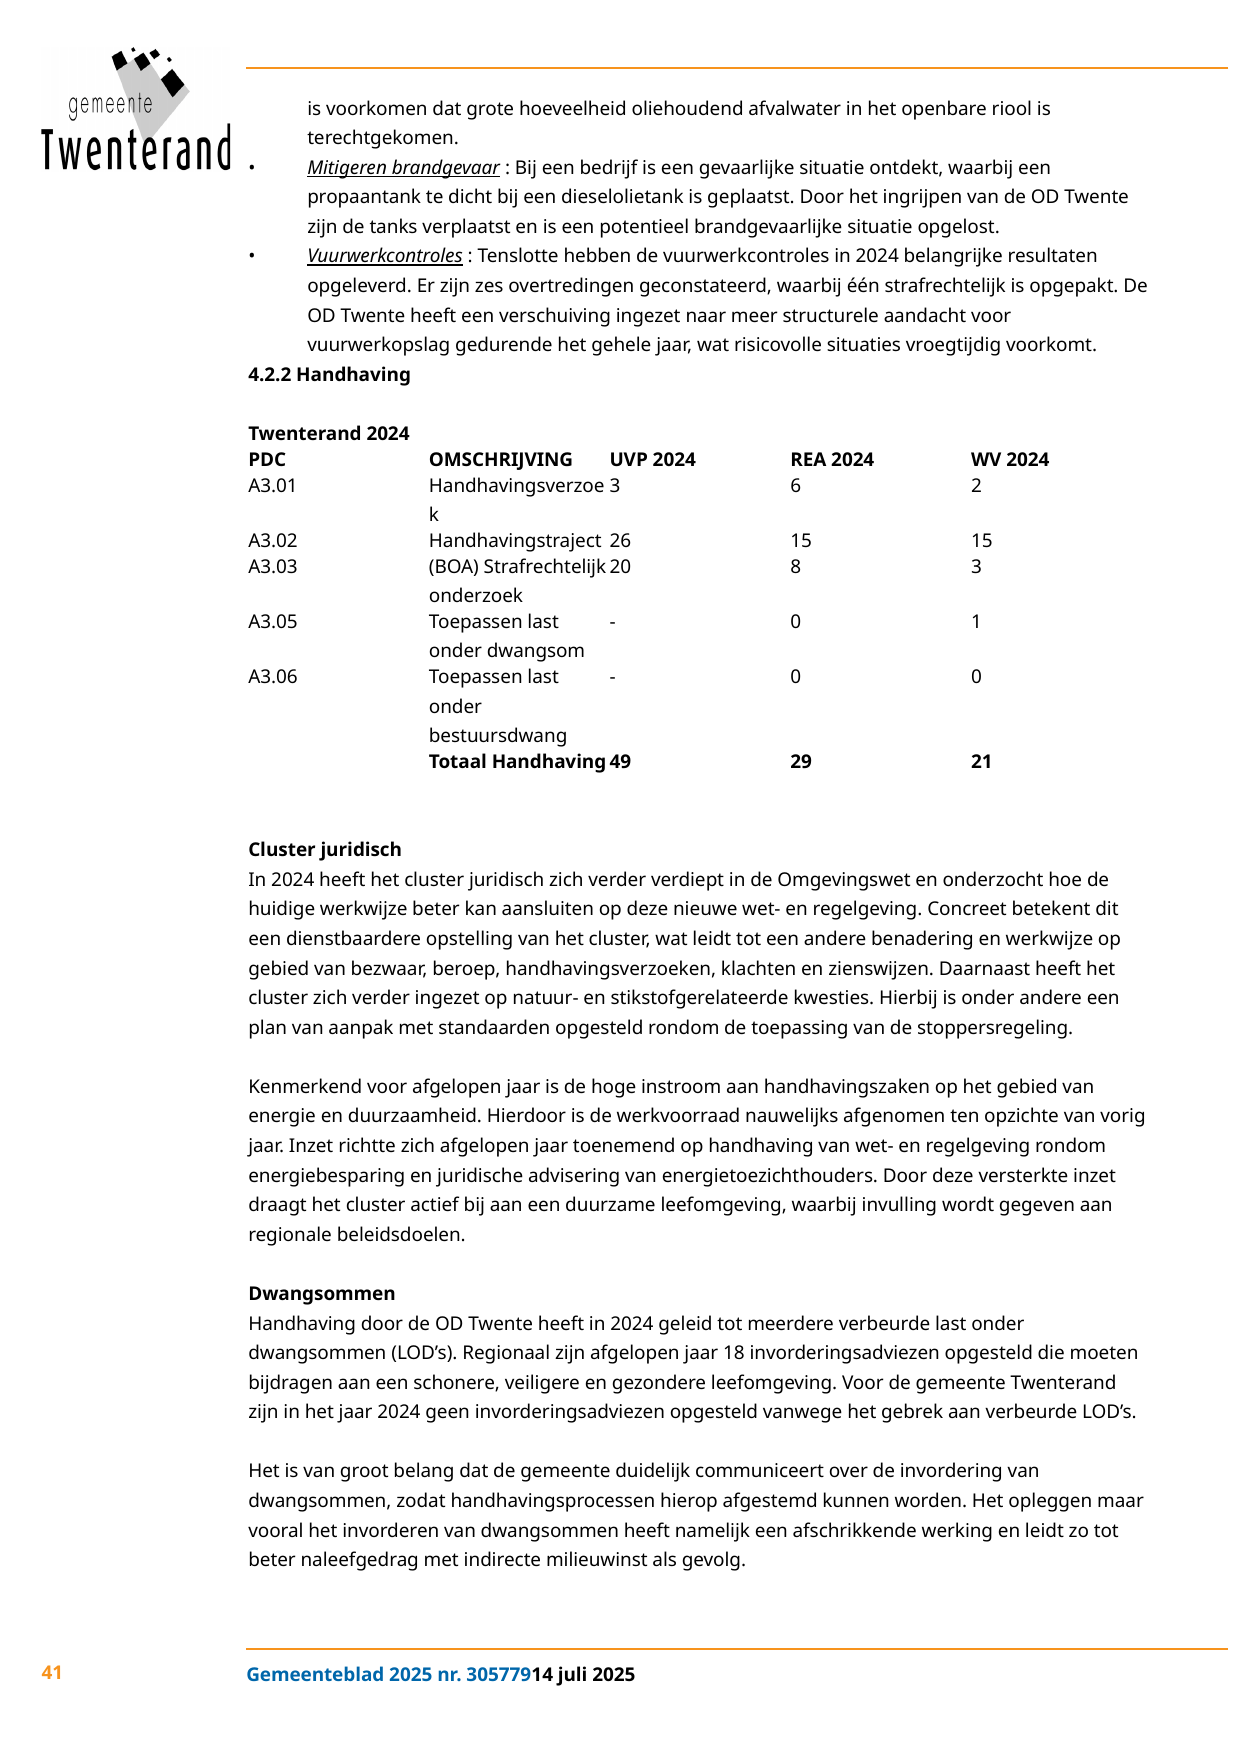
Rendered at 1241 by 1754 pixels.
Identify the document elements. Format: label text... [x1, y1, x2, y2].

text Kenmerkend voor afgelopen jaar is de hoge instroom aan handhavingszaken op het gebied van energie en duurzaamheid. Hierdoor is de werkvoorraad nauwelijks afgenomen ten opzichte van vorig jaar. Inzet richtte zich afgelopen jaar toenemend op handhaving van wet- en regelgeving rondom energiebesparing en juridische advisering van energietoezichthouders. Door deze versterkte inzet draagt het cluster actief bij aan een duurzame leefomgeving, waarbij invulling wordt gegeven aan regionale beleidsdoelen. [248, 1073, 1152, 1247]
table_cell - [609, 608, 790, 663]
table_cell Toepassen last onder bestuursdwang [429, 664, 609, 748]
table_cell 2 [971, 472, 1152, 527]
table_cell 0 [790, 664, 971, 748]
table_cell A3.02 [248, 527, 429, 553]
table_cell Totaal Handhaving [429, 748, 609, 774]
table_cell WV 2024 [971, 446, 1152, 472]
table_cell 20 [609, 553, 790, 608]
list is voorkomen dat grote hoeveelheid oliehoudend afvalwater in het openbare riool is terechtgekomen. [248, 95, 1152, 150]
table_cell (BOA) Strafrechtelijk onderzoek [429, 553, 609, 608]
table_cell 8 [790, 553, 971, 608]
table_cell 29 [790, 748, 971, 774]
table_cell - [609, 664, 790, 748]
text Het is van groot belang dat de gemeente duidelijk communiceert over de invordering van dwangsommen, zodat handhavingsprocessen hierop afgestemd kunnen worden. Het opleggen maar vooral het invorderen van dwangsommen heeft namelijk een afschrikkende werking en leidt zo tot beter naleefgedrag met indirecte milieuwinst als gevolg. [248, 1458, 1152, 1572]
text 4.2.2 Handhaving [248, 361, 1152, 387]
list Vuurwerkcontroles : Tenslotte hebben de vuurwerkcontroles in 2024 belangrijke resultaten opgeleverd. Er zijn zes overtredingen geconstateerd, waarbij één strafrechtelijk is opgepakt. De OD Twente heeft een verschuiving ingezet naar meer structurele aandacht voor vuurwerkopslag gedurende het gehele jaar, wat risicovolle situaties vroegtijdig voorkomt. [248, 243, 1152, 357]
table_cell 49 [609, 748, 790, 774]
picture [41, 47, 231, 172]
table_header Twenterand 2024 [248, 420, 1152, 446]
table_cell Handhavingsverzoek [429, 472, 609, 527]
table_cell [248, 748, 429, 774]
table_cell 6 [790, 472, 971, 527]
table_cell 0 [790, 608, 971, 663]
table_cell 3 [971, 553, 1152, 608]
text In 2024 heeft het cluster juridisch zich verder verdiept in de Omgevingswet en onderzocht hoe de huidige werkwijze beter kan aansluiten op deze nieuwe wet- en regelgeving. Concreet betekent dit een dienstbaardere opstelling van het cluster, wat leidt tot een andere benadering en werkwijze op gebied van bezwaar, beroep, handhavingsverzoeken, klachten en zienswijzen. Daarnaast heeft het cluster zich verder ingezet op natuur- en stikstofgerelateerde kwesties. Hierbij is onder andere een plan van aanpak met standaarden opgesteld rondom de toepassing van de stoppersregeling. [248, 866, 1152, 1040]
table_cell 21 [971, 748, 1152, 774]
table_cell A3.05 [248, 608, 429, 663]
table_cell Toepassen last onder dwangsom [429, 608, 609, 663]
table_cell A3.01 [248, 472, 429, 527]
table_cell 26 [609, 527, 790, 553]
table_cell 3 [609, 472, 790, 527]
text Handhaving door de OD Twente heeft in 2024 geleid tot meerdere verbeurde last onder dwangsommen (LOD’s). Regionaal zijn afgelopen jaar 18 invorderingsadviezen opgesteld die moeten bijdragen aan een schonere, veiligere en gezondere leefomgeving. Voor de gemeente Twenterand zijn in het jaar 2024 geen invorderingsadviezen opgesteld vanwege het gebrek aan verbeurde LOD’s. [248, 1310, 1152, 1424]
table_cell 0 [971, 664, 1152, 748]
table_cell A3.06 [248, 664, 429, 748]
table_cell UVP 2024 [609, 446, 790, 472]
table_cell Handhavingstraject [429, 527, 609, 553]
table_cell 1 [971, 608, 1152, 663]
table_cell PDC [248, 446, 429, 472]
table_cell OMSCHRIJVING [429, 446, 609, 472]
table_cell A3.03 [248, 553, 429, 608]
text Dwangsommen [248, 1280, 1152, 1306]
table_cell 15 [790, 527, 971, 553]
table_cell REA 2024 [790, 446, 971, 472]
text Cluster juridisch [248, 836, 1152, 862]
table_cell 15 [971, 527, 1152, 553]
list Mitigeren brandgevaar : Bij een bedrijf is een gevaarlijke situatie ontdekt, waarbij een propaantank te dicht bij een dieselolietank is geplaatst. Door het ingrijpen van de OD Twente zijn de tanks verplaatst en is een potentieel brandgevaarlijke situatie opgelost. [248, 154, 1152, 239]
